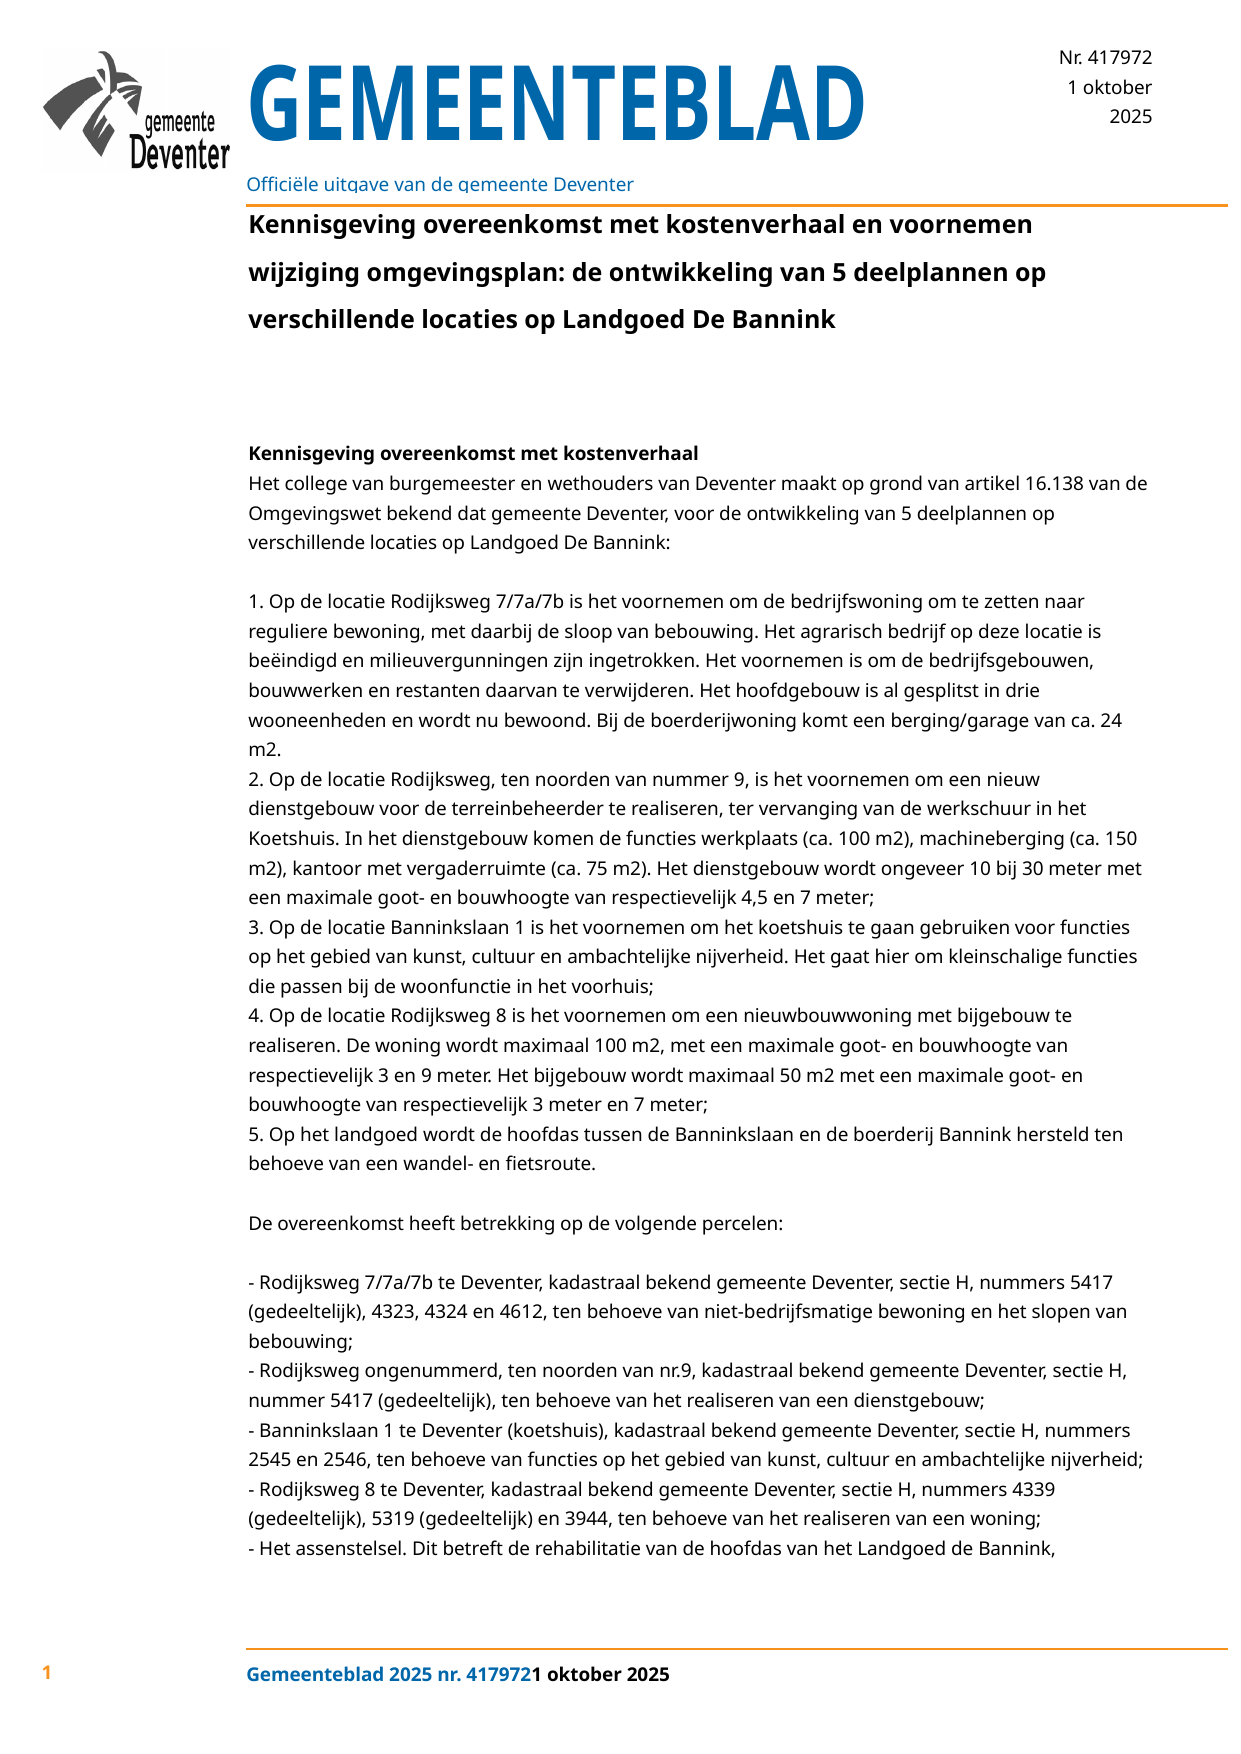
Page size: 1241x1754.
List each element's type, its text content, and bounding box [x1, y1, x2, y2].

text De overeenkomst heeft betrekking op de volgende percelen: [248, 1210, 1152, 1235]
text 5. Op het landgoed wordt de hoofdas tussen de Banninkslaan en de boerderij Bannink hersteld ten behoeve van een wandel- en fietsroute. [248, 1121, 1152, 1176]
text 4. Op de locatie Rodijksweg 8 is het voornemen om een nieuwbouwwoning met bijgebouw te realiseren. De woning wordt maximaal 100 m2, met een maximale goot- en bouwhoogte van respectievelijk 3 en 9 meter. Het bijgebouw wordt maximaal 50 m2 met een maximale goot- en bouwhoogte van respectievelijk 3 meter en 7 meter; [248, 1003, 1152, 1117]
text 2. Op de locatie Rodijksweg, ten noorden van nummer 9, is het voornemen om een nieuw dienstgebouw voor de terreinbeheerder te realiseren, ter vervanging van de werkschuur in het Koetshuis. In het dienstgebouw komen de functies werkplaats (ca. 100 m2), machineberging (ca. 150 m2), kantoor met vergaderruimte (ca. 75 m2). Het dienstgebouw wordt ongeveer 10 bij 30 meter met een maximale goot- en bouwhoogte van respectievelijk 4,5 en 7 meter; [248, 766, 1152, 910]
text - Banninkslaan 1 te Deventer (koetshuis), kadastraal bekend gemeente Deventer, sectie H, nummers 2545 en 2546, ten behoeve van functies op het gebied van kunst, cultuur en ambachtelijke nijverheid; [248, 1417, 1152, 1472]
text 1. Op de locatie Rodijksweg 7/7a/7b is het voornemen om de bedrijfswoning om te zetten naar reguliere bewoning, met daarbij de sloop van bebouwing. Het agrarisch bedrijf op deze locatie is beëindigd en milieuvergunningen zijn ingetrokken. Het voornemen is om de bedrijfsgebouwen, bouwwerken en restanten daarvan te verwijderen. Het hoofdgebouw is al gesplitst in drie wooneenheden en wordt nu bewoond. Bij de boerderijwoning komt een berging/garage van ca. 24 m2. [248, 588, 1152, 762]
text - Rodijksweg ongenummerd, ten noorden van nr.9, kadastraal bekend gemeente Deventer, sectie H, nummer 5417 (gedeeltelijk), ten behoeve van het realiseren van een dienstgebouw; [248, 1358, 1152, 1413]
text - Rodijksweg 8 te Deventer, kadastraal bekend gemeente Deventer, sectie H, nummers 4339 (gedeeltelijk), 5319 (gedeeltelijk) en 3944, ten behoeve van het realiseren van een woning; [248, 1476, 1152, 1531]
text Kennisgeving overeenkomst met kostenverhaal [248, 441, 1152, 466]
text Het college van burgemeester en wethouders van Deventer maakt op grond van artikel 16.138 van de Omgevingswet bekend dat gemeente Deventer, voor de ontwikkeling van 5 deelplannen op verschillende locaties op Landgoed De Bannink: [248, 470, 1152, 555]
picture [41, 47, 231, 172]
text - Rodijksweg 7/7a/7b te Deventer, kadastraal bekend gemeente Deventer, sectie H, nummers 5417 (gedeeltelijk), 4323, 4324 en 4612, ten behoeve van niet-bedrijfsmatige bewoning en het slopen van bebouwing; [248, 1269, 1152, 1354]
text Kennisgeving overeenkomst met kostenverhaal en voornemen wijziging omgevingsplan: de ontwikkeling van 5 deelplannen op verschillende locaties op Landgoed De Bannink [248, 207, 1152, 336]
text 3. Op de locatie Banninkslaan 1 is het voornemen om het koetshuis te gaan gebruiken voor functies op het gebied van kunst, cultuur en ambachtelijke nijverheid. Het gaat hier om kleinschalige functies die passen bij de woonfunctie in het voorhuis; [248, 914, 1152, 999]
text - Het assenstelsel. Dit betreft de rehabilitatie van de hoofdas van het Landgoed de Bannink, [248, 1535, 1152, 1561]
